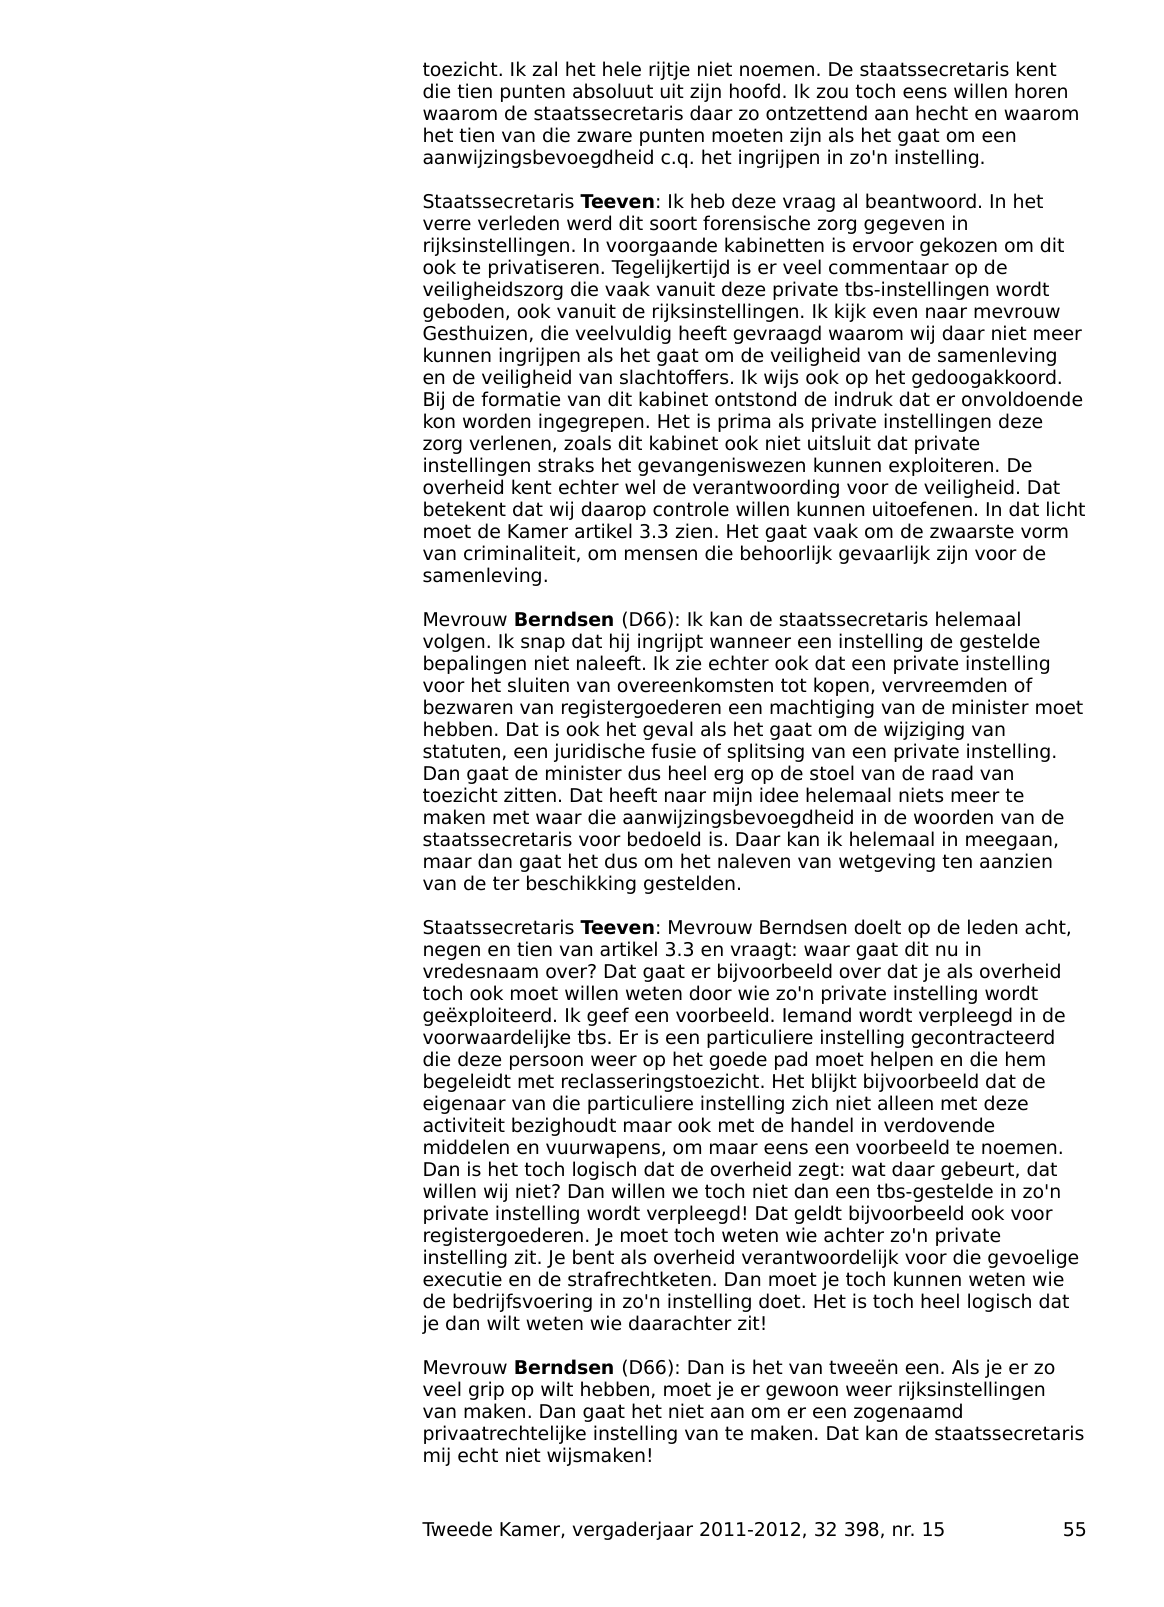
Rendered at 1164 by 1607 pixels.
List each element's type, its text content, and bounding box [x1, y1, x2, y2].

text Staatssecretaris Teeven: Ik heb deze vraag al beantwoord. In het verre verleden werd dit soort forensische zorg gegeven in rijksinstellingen. In voorgaande kabinetten is ervoor gekozen om dit ook te privatiseren. Tegelijkertijd is er veel commentaar op de veiligheidszorg die vaak vanuit deze private tbs-instellingen wordt geboden, ook vanuit de rijksinstellingen. Ik kijk even naar mevrouw Gesthuizen, die veelvuldig heeft gevraagd waarom wij daar niet meer kunnen ingrijpen als het gaat om de veiligheid van de samenleving en de veiligheid van slachtoffers. Ik wijs ook op het gedoogakkoord. Bij de formatie van dit kabinet ontstond de indruk dat er onvoldoende kon worden ingegrepen. Het is prima als private instellingen deze zorg verlenen, zoals dit kabinet ook niet uitsluit dat private instellingen straks het gevangeniswezen kunnen exploiteren. De overheid kent echter wel de verantwoording voor de veiligheid. Dat betekent dat wij daarop controle willen kunnen uitoefenen. In dat licht moet de Kamer artikel 3.3 zien. Het gaat vaak om de zwaarste vorm van criminaliteit, om mensen die behoorlijk gevaarlijk zijn voor de samenleving. [422, 191, 1087, 587]
text Mevrouw Berndsen (D66): Dan is het van tweeën een. Als je er zo veel grip op wilt hebben, moet je er gewoon weer rijksinstellingen van maken. Dan gaat het niet aan om er een zogenaamd privaatrechtelijke instelling van te maken. Dat kan de staatssecretaris mij echt niet wijsmaken! [422, 1357, 1087, 1467]
text Mevrouw Berndsen (D66): Ik kan de staatssecretaris helemaal volgen. Ik snap dat hij ingrijpt wanneer een instelling de gestelde bepalingen niet naleeft. Ik zie echter ook dat een private instelling voor het sluiten van overeenkomsten tot kopen, vervreemden of bezwaren van registergoederen een machtiging van de minister moet hebben. Dat is ook het geval als het gaat om de wijziging van statuten, een juridische fusie of splitsing van een private instelling. Dan gaat de minister dus heel erg op de stoel van de raad van toezicht zitten. Dat heeft naar mijn idee helemaal niets meer te maken met waar die aanwijzingsbevoegdheid in de woorden van de staatssecretaris voor bedoeld is. Daar kan ik helemaal in meegaan, maar dan gaat het dus om het naleven van wetgeving ten aanzien van de ter beschikking gestelden. [422, 609, 1087, 895]
text Staatssecretaris Teeven: Mevrouw Berndsen doelt op de leden acht, negen en tien van artikel 3.3 en vraagt: waar gaat dit nu in vredesnaam over? Dat gaat er bijvoorbeeld over dat je als overheid toch ook moet willen weten door wie zo'n private instelling wordt geëxploiteerd. Ik geef een voorbeeld. Iemand wordt verpleegd in de voorwaardelijke tbs. Er is een particuliere instelling gecontracteerd die deze persoon weer op het goede pad moet helpen en die hem begeleidt met reclasseringstoezicht. Het blijkt bijvoorbeeld dat de eigenaar van die particuliere instelling zich niet alleen met deze activiteit bezighoudt maar ook met de handel in verdovende middelen en vuurwapens, om maar eens een voorbeeld te noemen. Dan is het toch logisch dat de overheid zegt: wat daar gebeurt, dat willen wij niet? Dan willen we toch niet dan een tbs-gestelde in zo'n private instelling wordt verpleegd! Dat geldt bijvoorbeeld ook voor registergoederen. Je moet toch weten wie achter zo'n private instelling zit. Je bent als overheid verantwoordelijk voor die gevoelige executie en de strafrechtketen. Dan moet je toch kunnen weten wie de bedrijfsvoering in zo'n instelling doet. Het is toch heel logisch dat je dan wilt weten wie daarachter zit! [422, 917, 1087, 1334]
text toezicht. Ik zal het hele rijtje niet noemen. De staatssecretaris kent die tien punten absoluut uit zijn hoofd. Ik zou toch eens willen horen waarom de staatssecretaris daar zo ontzettend aan hecht en waarom het tien van die zware punten moeten zijn als het gaat om een aanwijzingsbevoegdheid c.q. het ingrijpen in zo'n instelling. [422, 59, 1087, 169]
